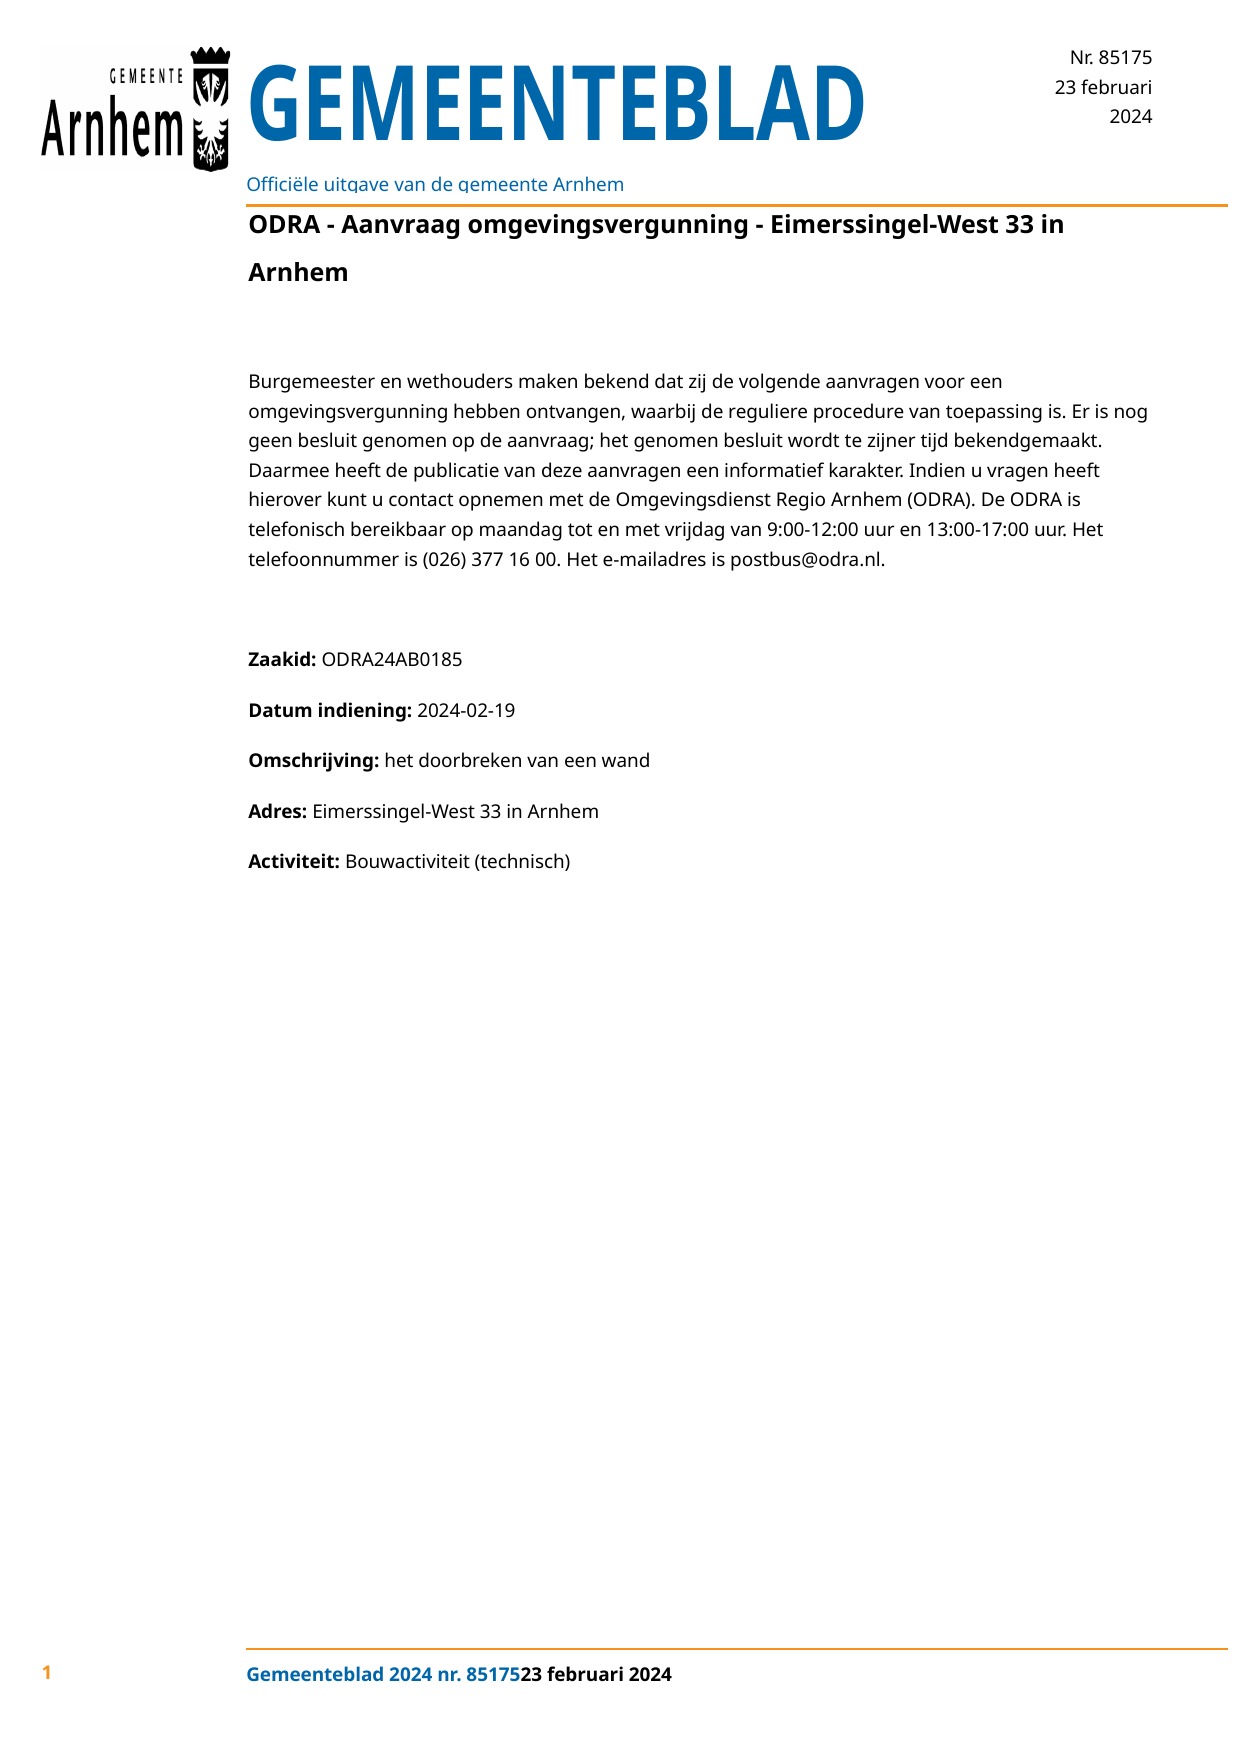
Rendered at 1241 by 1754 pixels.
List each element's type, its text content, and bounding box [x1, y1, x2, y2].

text Datum indiening: 2024-02-19 [248, 697, 1152, 723]
text Zaakid: ODRA24AB0185 [248, 647, 1152, 672]
text Burgemeester en wethouders maken bekend dat zij de volgende aanvragen voor een omgevingsvergunning hebben ontvangen, waarbij de reguliere procedure van toepassing is. Er is nog geen besluit genomen op de aanvraag; het genomen besluit wordt te zijner tijd bekendgemaakt. Daarmee heeft de publicatie van deze aanvragen een informatief karakter. Indien u vragen heeft hierover kunt u contact opnemen met de Omgevingsdienst Regio Arnhem (ODRA). De ODRA is telefonisch bereikbaar op maandag tot en met vrijdag van 9:00-12:00 uur en 13:00-17:00 uur. Het telefoonnummer is (026) 377 16 00. Het e-mailadres is postbus@odra.nl. [248, 368, 1152, 572]
text Activiteit: Bouwactiviteit (technisch) [248, 848, 1152, 874]
text ODRA - Aanvraag omgevingsvergunning - Eimerssingel-West 33 in Arnhem [248, 207, 1152, 288]
text Adres: Eimerssingel-West 33 in Arnhem [248, 798, 1152, 824]
picture [41, 47, 231, 172]
text Omschrijving: het doorbreken van een wand [248, 747, 1152, 773]
